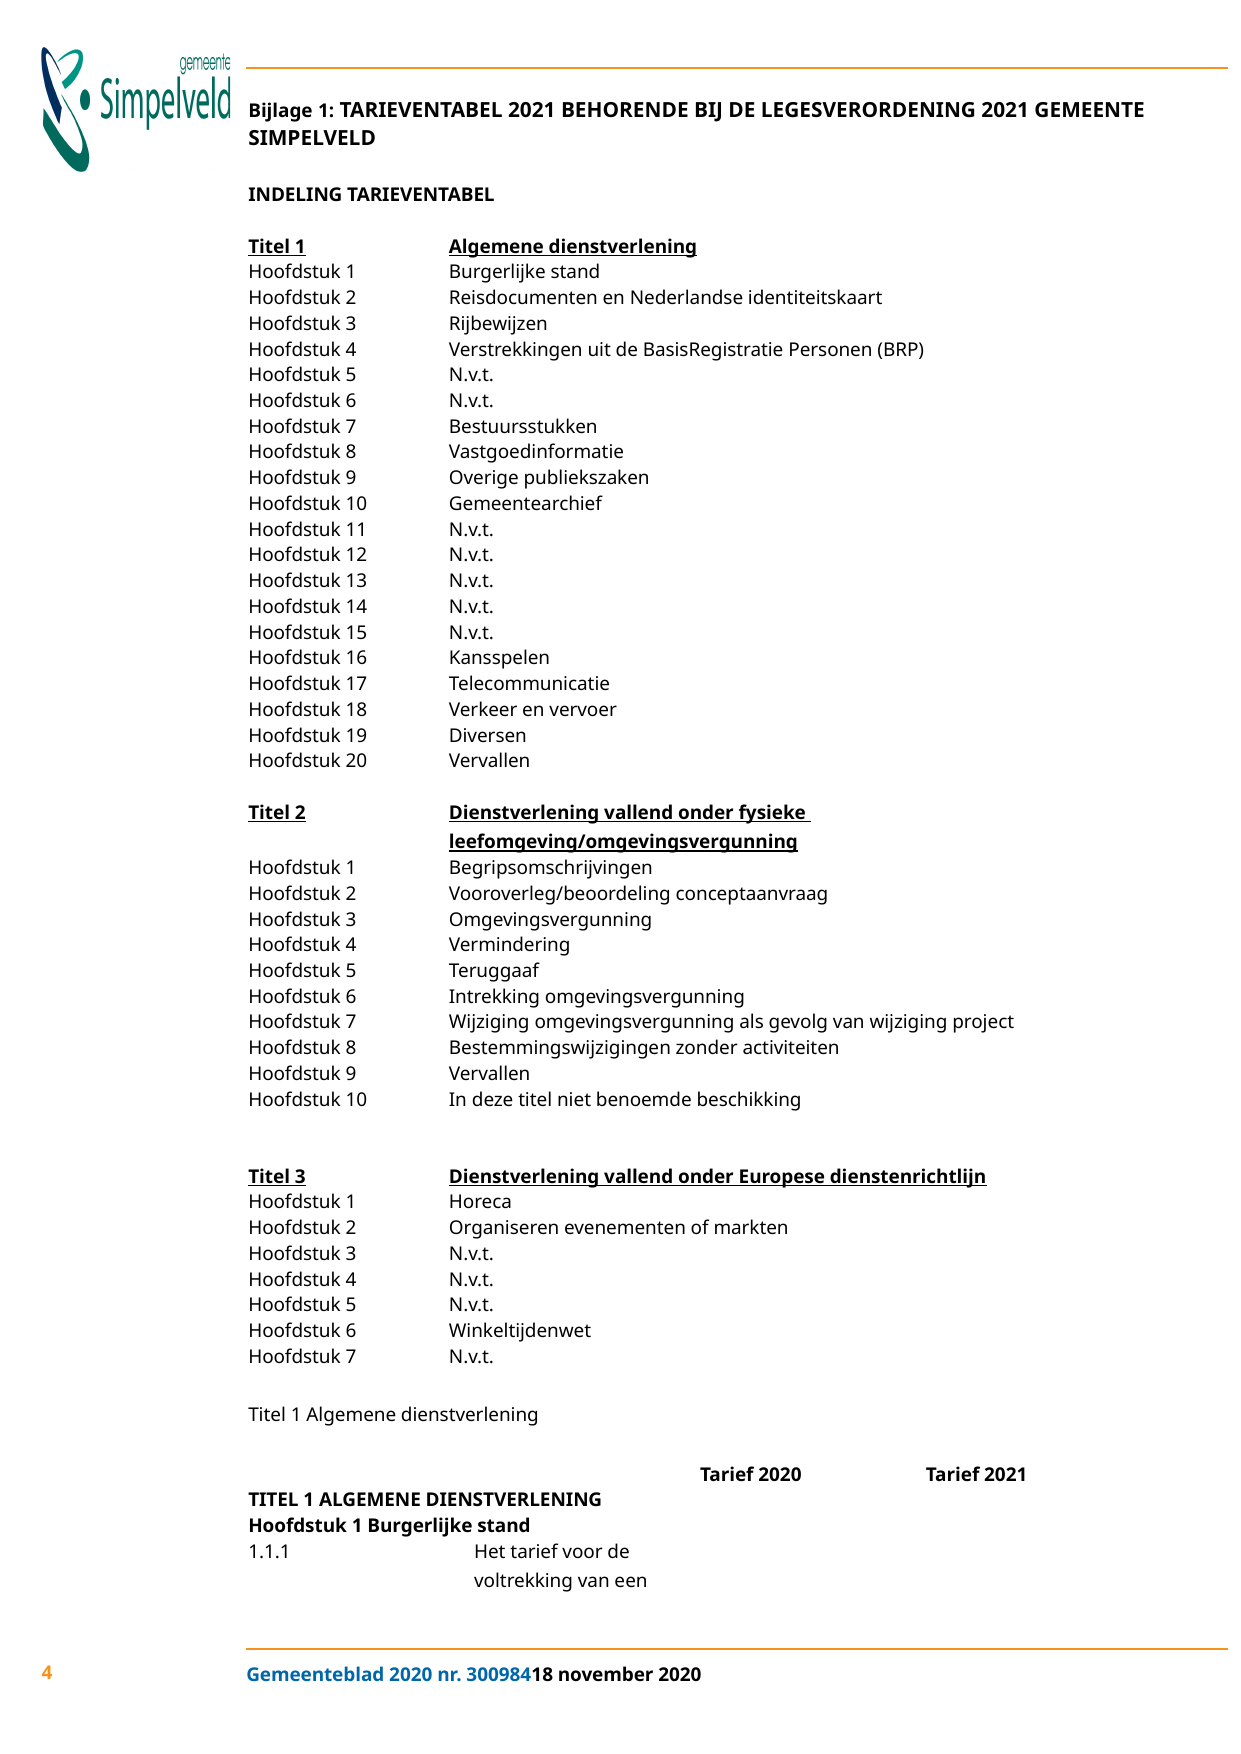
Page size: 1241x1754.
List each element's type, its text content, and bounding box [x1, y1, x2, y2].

table_cell [850, 1266, 951, 1292]
table_cell [850, 516, 951, 542]
table_header [951, 181, 1051, 207]
table_cell [650, 387, 750, 413]
table_cell [1051, 931, 1152, 957]
table_cell Intrekking omgevingsvergunning [449, 983, 850, 1009]
table_cell Overige publiekszaken [449, 465, 1152, 490]
table_cell [750, 542, 850, 567]
text Titel 1 Algemene dienstverlening [248, 1402, 1152, 1427]
table_cell [850, 1137, 951, 1163]
picture [41, 47, 231, 172]
table_cell Hoofdstuk 18 [248, 696, 449, 722]
table_cell [750, 1137, 850, 1163]
table_cell [1051, 362, 1152, 387]
table_cell [248, 773, 348, 799]
table_cell [850, 593, 951, 619]
table_cell Hoofdstuk 1 [248, 854, 449, 880]
table_cell 1.1.1 [248, 1538, 474, 1593]
table_cell Diversen [449, 722, 1152, 747]
table_cell Hoofdstuk 12 [248, 542, 449, 567]
table_cell Hoofdstuk 3 [248, 310, 449, 336]
table_cell [951, 1343, 1051, 1369]
table_cell [1051, 542, 1152, 567]
table_cell [951, 207, 1051, 233]
table_cell [750, 207, 850, 233]
table_cell [1051, 516, 1152, 542]
table_cell [951, 516, 1051, 542]
table_cell Verkeer en vervoer [449, 696, 1152, 722]
table_cell [650, 568, 750, 593]
table_cell N.v.t. [449, 362, 549, 387]
table_cell [650, 1343, 750, 1369]
table_cell [750, 568, 850, 593]
table_cell [650, 1266, 750, 1292]
table_cell [549, 1112, 649, 1137]
table_cell [750, 1266, 850, 1292]
table_cell Burgerlijke stand [449, 259, 1152, 284]
table_cell Hoofdstuk 2 [248, 284, 449, 310]
table_cell [951, 957, 1051, 983]
table_cell [850, 362, 951, 387]
table_cell [348, 1112, 449, 1137]
table_cell Hoofdstuk 8 [248, 1034, 449, 1060]
table_cell [348, 1137, 449, 1163]
table_cell [650, 542, 750, 567]
table_cell [650, 516, 750, 542]
table_cell Rijbewijzen [449, 310, 1152, 336]
table_cell [1051, 1112, 1152, 1137]
table_cell Hoofdstuk 1 [248, 1189, 449, 1214]
table_header Tarief 2021 [926, 1461, 1152, 1487]
table_cell [549, 1266, 649, 1292]
table_cell [850, 1112, 951, 1137]
table_cell [650, 1240, 750, 1266]
table_cell [1051, 906, 1152, 931]
table_cell Algemene dienstverlening [449, 233, 850, 259]
table_cell [750, 1343, 850, 1369]
table_cell Hoofdstuk 10 [248, 490, 449, 516]
table_cell Hoofdstuk 1 Burgerlijke stand [248, 1513, 700, 1538]
table_cell [1051, 1266, 1152, 1292]
table_cell Hoofdstuk 4 [248, 931, 449, 957]
table_cell [1051, 1240, 1152, 1266]
table_cell Titel 3 [248, 1163, 449, 1189]
table_header [248, 1461, 700, 1487]
table_cell [549, 542, 649, 567]
table_cell [650, 1292, 750, 1317]
table_cell Vermindering [449, 931, 649, 957]
table_cell [1051, 773, 1152, 799]
table_cell N.v.t. [449, 568, 549, 593]
table_cell Hoofdstuk 5 [248, 1292, 449, 1317]
table_cell [951, 568, 1051, 593]
table_cell Verstrekkingen uit de BasisRegistratie Personen (BRP) [449, 336, 1152, 362]
table_header Tarief 2020 [700, 1461, 926, 1487]
table_cell [850, 670, 951, 696]
table_cell [750, 773, 850, 799]
table_cell [850, 906, 951, 931]
table_header [750, 181, 850, 207]
table_header INDELING TARIEVENTABEL [248, 181, 649, 207]
table_cell [650, 1318, 750, 1343]
table_cell Hoofdstuk 20 [248, 748, 449, 773]
table_cell [951, 906, 1051, 931]
table_cell [750, 1240, 850, 1266]
table_cell [951, 362, 1051, 387]
table_cell [549, 207, 649, 233]
table_cell Organiseren evenementen of markten [449, 1215, 951, 1240]
table_cell [951, 983, 1051, 1009]
table_cell [1051, 593, 1152, 619]
table_cell [449, 1112, 549, 1137]
table_cell Vastgoedinformatie [449, 439, 1152, 464]
table_cell [850, 387, 951, 413]
table_cell N.v.t. [449, 593, 549, 619]
table_cell [850, 773, 951, 799]
table_cell [951, 1112, 1051, 1137]
table_cell [951, 670, 1051, 696]
table_cell [850, 1292, 951, 1317]
table_cell [1051, 1137, 1152, 1163]
table_cell N.v.t. [449, 1343, 549, 1369]
table_cell [650, 957, 750, 983]
table_cell [449, 1137, 549, 1163]
table_cell [951, 387, 1051, 413]
table_cell Hoofdstuk 2 [248, 880, 449, 906]
table_cell [850, 748, 951, 773]
table_cell Hoofdstuk 8 [248, 439, 449, 464]
table_cell Telecommunicatie [449, 670, 750, 696]
table_cell [348, 773, 449, 799]
table_cell [850, 207, 951, 233]
table_cell [549, 1137, 649, 1163]
table_cell Hoofdstuk 10 [248, 1086, 449, 1112]
table_cell Dienstverlening vallend onder fysieke leefomgeving/omgevingsvergunning [449, 799, 1152, 854]
table_cell [750, 593, 850, 619]
table_cell Hoofdstuk 17 [248, 670, 449, 696]
table_cell [1051, 568, 1152, 593]
table_cell [951, 773, 1051, 799]
table_cell [951, 1266, 1051, 1292]
table_cell [951, 1318, 1051, 1343]
table_cell [926, 1513, 1152, 1538]
table_cell Hoofdstuk 3 [248, 906, 449, 931]
table_cell Hoofdstuk 6 [248, 1318, 449, 1343]
table_cell Hoofdstuk 6 [248, 387, 449, 413]
table_cell [650, 1112, 750, 1137]
table_cell Titel 2 [248, 799, 449, 854]
table_cell TITEL 1 ALGEMENE DIENSTVERLENING [248, 1487, 700, 1512]
table_cell [1051, 748, 1152, 773]
table_cell Winkeltijdenwet [449, 1318, 649, 1343]
table_cell [549, 1292, 649, 1317]
table_cell [700, 1487, 926, 1512]
table_cell [850, 957, 951, 983]
table_cell [348, 207, 449, 233]
table_cell [850, 568, 951, 593]
table_cell [549, 1240, 649, 1266]
table_cell Hoofdstuk 7 [248, 1009, 449, 1034]
table_cell [1051, 1292, 1152, 1317]
table_cell [951, 1292, 1051, 1317]
table_cell [650, 207, 750, 233]
table_cell Vooroverleg/beoordeling conceptaanvraag [449, 880, 1051, 906]
table_cell Dienstverlening vallend onder Europese dienstenrichtlijn [449, 1163, 1152, 1189]
table_cell [1051, 670, 1152, 696]
table_cell N.v.t. [449, 1292, 549, 1317]
table_cell [951, 1240, 1051, 1266]
table_cell Hoofdstuk 3 [248, 1240, 449, 1266]
table_cell [750, 1292, 850, 1317]
table_cell Hoofdstuk 6 [248, 983, 449, 1009]
table_cell [951, 593, 1051, 619]
table_cell [700, 1513, 926, 1538]
table_cell [650, 1137, 750, 1163]
table_cell [750, 670, 850, 696]
table_cell [850, 1318, 951, 1343]
table_cell Hoofdstuk 13 [248, 568, 449, 593]
table_cell [1051, 1086, 1152, 1112]
table_cell [248, 1137, 348, 1163]
table_cell [650, 362, 750, 387]
table_cell [549, 516, 649, 542]
table_cell Hoofdstuk 2 [248, 1215, 449, 1240]
table_cell Hoofdstuk 14 [248, 593, 449, 619]
table_cell [951, 748, 1051, 773]
table_cell [549, 773, 649, 799]
table_cell [650, 1060, 750, 1086]
table_cell [650, 748, 750, 773]
table_cell [1051, 1318, 1152, 1343]
table_cell Titel 1 [248, 233, 449, 259]
table_cell [750, 516, 850, 542]
table_cell [1051, 233, 1152, 259]
table_cell Hoofdstuk 11 [248, 516, 449, 542]
table_cell [1051, 983, 1152, 1009]
table_cell [951, 233, 1051, 259]
table_cell [951, 1086, 1051, 1112]
table_cell Hoofdstuk 5 [248, 362, 449, 387]
table_cell [750, 748, 850, 773]
table_cell Reisdocumenten en Nederlandse identiteitskaart [449, 284, 1152, 310]
table_cell Gemeentearchief [449, 490, 1152, 516]
table_cell Teruggaaf [449, 957, 649, 983]
table_cell N.v.t. [449, 387, 549, 413]
table_cell [549, 568, 649, 593]
table_cell Hoofdstuk 7 [248, 413, 449, 439]
table_cell Hoofdstuk 7 [248, 1343, 449, 1369]
table_cell [549, 1343, 649, 1369]
table_cell [1051, 387, 1152, 413]
table_cell [549, 362, 649, 387]
table_cell Het tarief voor de voltrekking van een [474, 1538, 700, 1593]
table_cell [248, 1112, 348, 1137]
text Bijlage 1: TARIEVENTABEL 2021 BEHORENDE BIJ DE LEGESVERORDENING 2021 GEMEENTE SIMPELVELD [248, 95, 1152, 152]
table_cell [850, 233, 951, 259]
table_cell [951, 931, 1051, 957]
table_cell In deze titel niet benoemde beschikking [449, 1086, 951, 1112]
table_cell [650, 931, 750, 957]
table_cell [1051, 1034, 1152, 1060]
table_cell N.v.t. [449, 542, 549, 567]
table_cell [549, 593, 649, 619]
table_cell Hoofdstuk 9 [248, 1060, 449, 1086]
table_cell Bestuursstukken [449, 413, 1152, 439]
table_cell Hoofdstuk 1 [248, 259, 449, 284]
table_cell N.v.t. [449, 516, 549, 542]
table_cell [951, 1137, 1051, 1163]
table_cell [750, 1112, 850, 1137]
table_cell [750, 362, 850, 387]
table_cell [951, 542, 1051, 567]
table_cell Hoofdstuk 5 [248, 957, 449, 983]
table_cell Hoofdstuk 9 [248, 465, 449, 490]
table_header [850, 181, 951, 207]
table_cell [750, 931, 850, 957]
table_cell [850, 983, 951, 1009]
table_cell Kansspelen [449, 645, 1152, 670]
table_cell [650, 773, 750, 799]
table_cell [700, 1538, 926, 1593]
table_cell [926, 1538, 1152, 1593]
table_cell Hoofdstuk 15 [248, 619, 449, 644]
table_cell [1051, 880, 1152, 906]
table_cell Horeca [449, 1189, 1152, 1214]
table_cell [850, 1240, 951, 1266]
table_cell Bestemmingswijzigingen zonder activiteiten [449, 1034, 1051, 1060]
table_cell N.v.t. [449, 1266, 549, 1292]
table_cell [1051, 1060, 1152, 1086]
table_cell [750, 1318, 850, 1343]
table_cell N.v.t. [449, 619, 1152, 644]
table_cell Begripsomschrijvingen [449, 854, 1152, 880]
table_cell [248, 207, 348, 233]
table_cell Hoofdstuk 19 [248, 722, 449, 747]
table_cell Hoofdstuk 4 [248, 1266, 449, 1292]
table_cell N.v.t. [449, 1240, 549, 1266]
table_cell [926, 1487, 1152, 1512]
table_header [650, 181, 750, 207]
table_cell [650, 593, 750, 619]
table_cell [850, 931, 951, 957]
table_cell [850, 1060, 951, 1086]
table_cell [750, 387, 850, 413]
table_cell [449, 773, 549, 799]
table_cell Wijziging omgevingsvergunning als gevolg van wijziging project [449, 1009, 1152, 1034]
table_cell [750, 1060, 850, 1086]
table_cell [951, 1060, 1051, 1086]
table_cell Vervallen [449, 748, 649, 773]
table_cell Hoofdstuk 4 [248, 336, 449, 362]
table_cell [449, 207, 549, 233]
table_cell Omgevingsvergunning [449, 906, 750, 931]
table_cell [1051, 1343, 1152, 1369]
table_cell [1051, 957, 1152, 983]
table_cell Vervallen [449, 1060, 649, 1086]
table_cell [850, 542, 951, 567]
table_cell [951, 1215, 1051, 1240]
table_cell [1051, 207, 1152, 233]
table_cell [750, 957, 850, 983]
table_cell [1051, 1215, 1152, 1240]
table_cell [549, 387, 649, 413]
table_cell [850, 1343, 951, 1369]
table_cell [750, 906, 850, 931]
table_header [1051, 181, 1152, 207]
table_cell Hoofdstuk 16 [248, 645, 449, 670]
